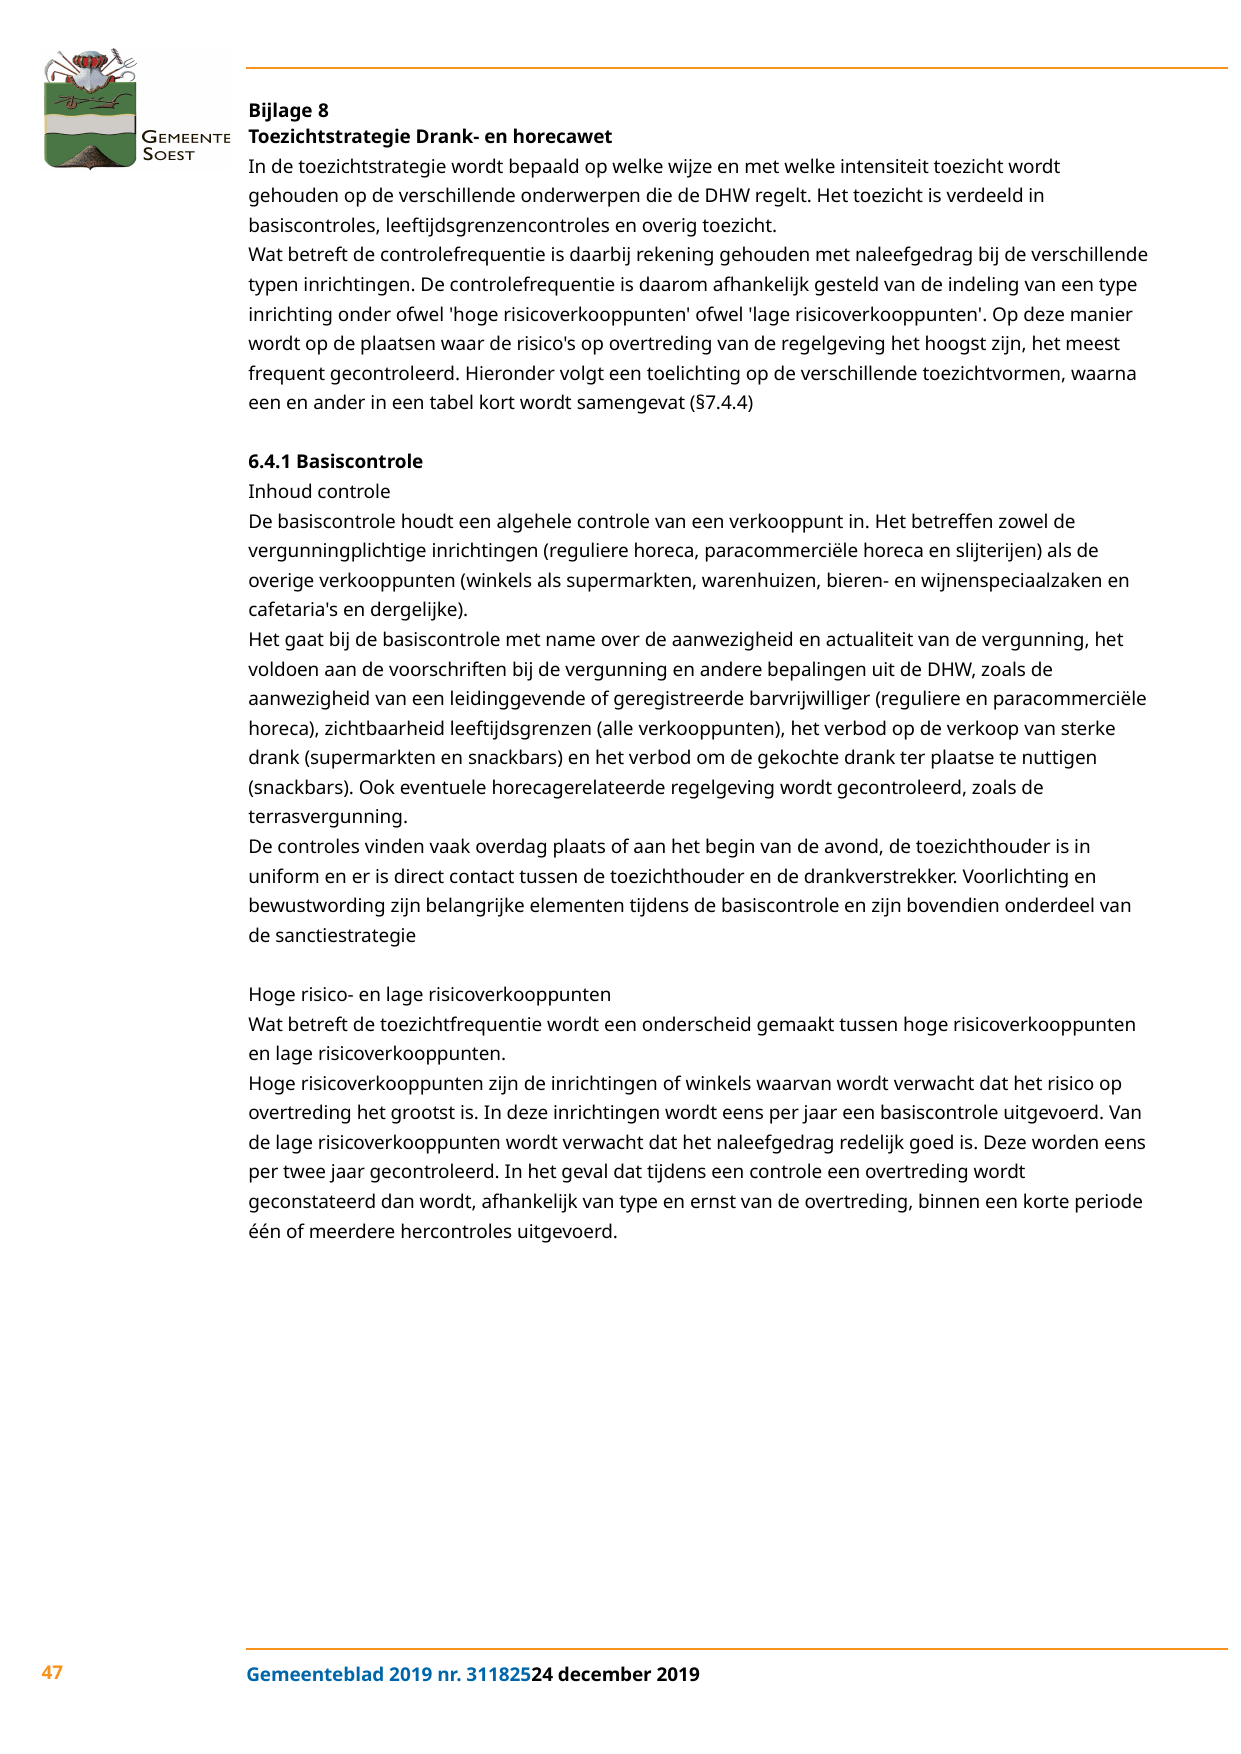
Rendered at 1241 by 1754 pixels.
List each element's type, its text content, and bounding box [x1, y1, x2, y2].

text 6.4.1 Basiscontrole [248, 449, 1152, 474]
text In de toezichtstrategie wordt bepaald op welke wijze en met welke intensiteit toezicht wordt gehouden op de verschillende onderwerpen die de DHW regelt. Het toezicht is verdeeld in basiscontroles, leeftijdsgrenzencontroles en overig toezicht. [248, 153, 1152, 238]
text De controles vinden vaak overdag plaats of aan het begin van de avond, de toezichthouder is in uniform en er is direct contact tussen de toezichthouder en de drankverstrekker. Voorlichting en bewustwording zijn belangrijke elementen tijdens de basiscontrole en zijn bovendien onderdeel van de sanctiestrategie [248, 833, 1152, 948]
text Wat betreft de controlefrequentie is daarbij rekening gehouden met naleefgedrag bij de verschillende typen inrichtingen. De controlefrequentie is daarom afhankelijk gesteld van de indeling van een type inrichting onder ofwel 'hoge risicoverkooppunten' ofwel 'lage risicoverkooppunten'. Op deze manier wordt op de plaatsen waar de risico's op overtreding van de regelgeving het hoogst zijn, het meest frequent gecontroleerd. Hieronder volgt een toelichting op de verschillende toezichtvormen, waarna een en ander in een tabel kort wordt samengevat (§7.4.4) [248, 242, 1152, 415]
text De basiscontrole houdt een algehele controle van een verkooppunt in. Het betreffen zowel de vergunningplichtige inrichtingen (reguliere horeca, paracommerciële horeca en slijterijen) als de overige verkooppunten (winkels als supermarkten, warenhuizen, bieren- en wijnenspeciaalzaken en cafetaria's en dergelijke). [248, 508, 1152, 622]
text Bijlage 8 [248, 95, 1152, 123]
text Toezichtstrategie Drank- en horecawet [248, 123, 1152, 149]
text Inhoud controle [248, 478, 1152, 504]
text Het gaat bij de basiscontrole met name over de aanwezigheid en actualiteit van de vergunning, het voldoen aan de voorschriften bij de vergunning en andere bepalingen uit de DHW, zoals de aanwezigheid van een leidinggevende of geregistreerde barvrijwilliger (reguliere en paracommerciële horeca), zichtbaarheid leeftijdsgrenzen (alle verkooppunten), het verbod op de verkoop van sterke drank (supermarkten en snackbars) en het verbod om de gekochte drank ter plaatse te nuttigen (snackbars). Ook eventuele horecagerelateerde regelgeving wordt gecontroleerd, zoals de terrasvergunning. [248, 626, 1152, 829]
text Hoge risico- en lage risicoverkooppunten [248, 981, 1152, 1007]
text Hoge risicoverkooppunten zijn de inrichtingen of winkels waarvan wordt verwacht dat het risico op overtreding het grootst is. In deze inrichtingen wordt eens per jaar een basiscontrole uitgevoerd. Van de lage risicoverkooppunten wordt verwacht dat het naleefgedrag redelijk goed is. Deze worden eens per twee jaar gecontroleerd. In het geval dat tijdens een controle een overtreding wordt geconstateerd dan wordt, afhankelijk van type en ernst van de overtreding, binnen een korte periode één of meerdere hercontroles uitgevoerd. [248, 1070, 1152, 1244]
picture [41, 47, 231, 172]
text Wat betreft de toezichtfrequentie wordt een onderscheid gemaakt tussen hoge risicoverkooppunten en lage risicoverkooppunten. [248, 1011, 1152, 1066]
